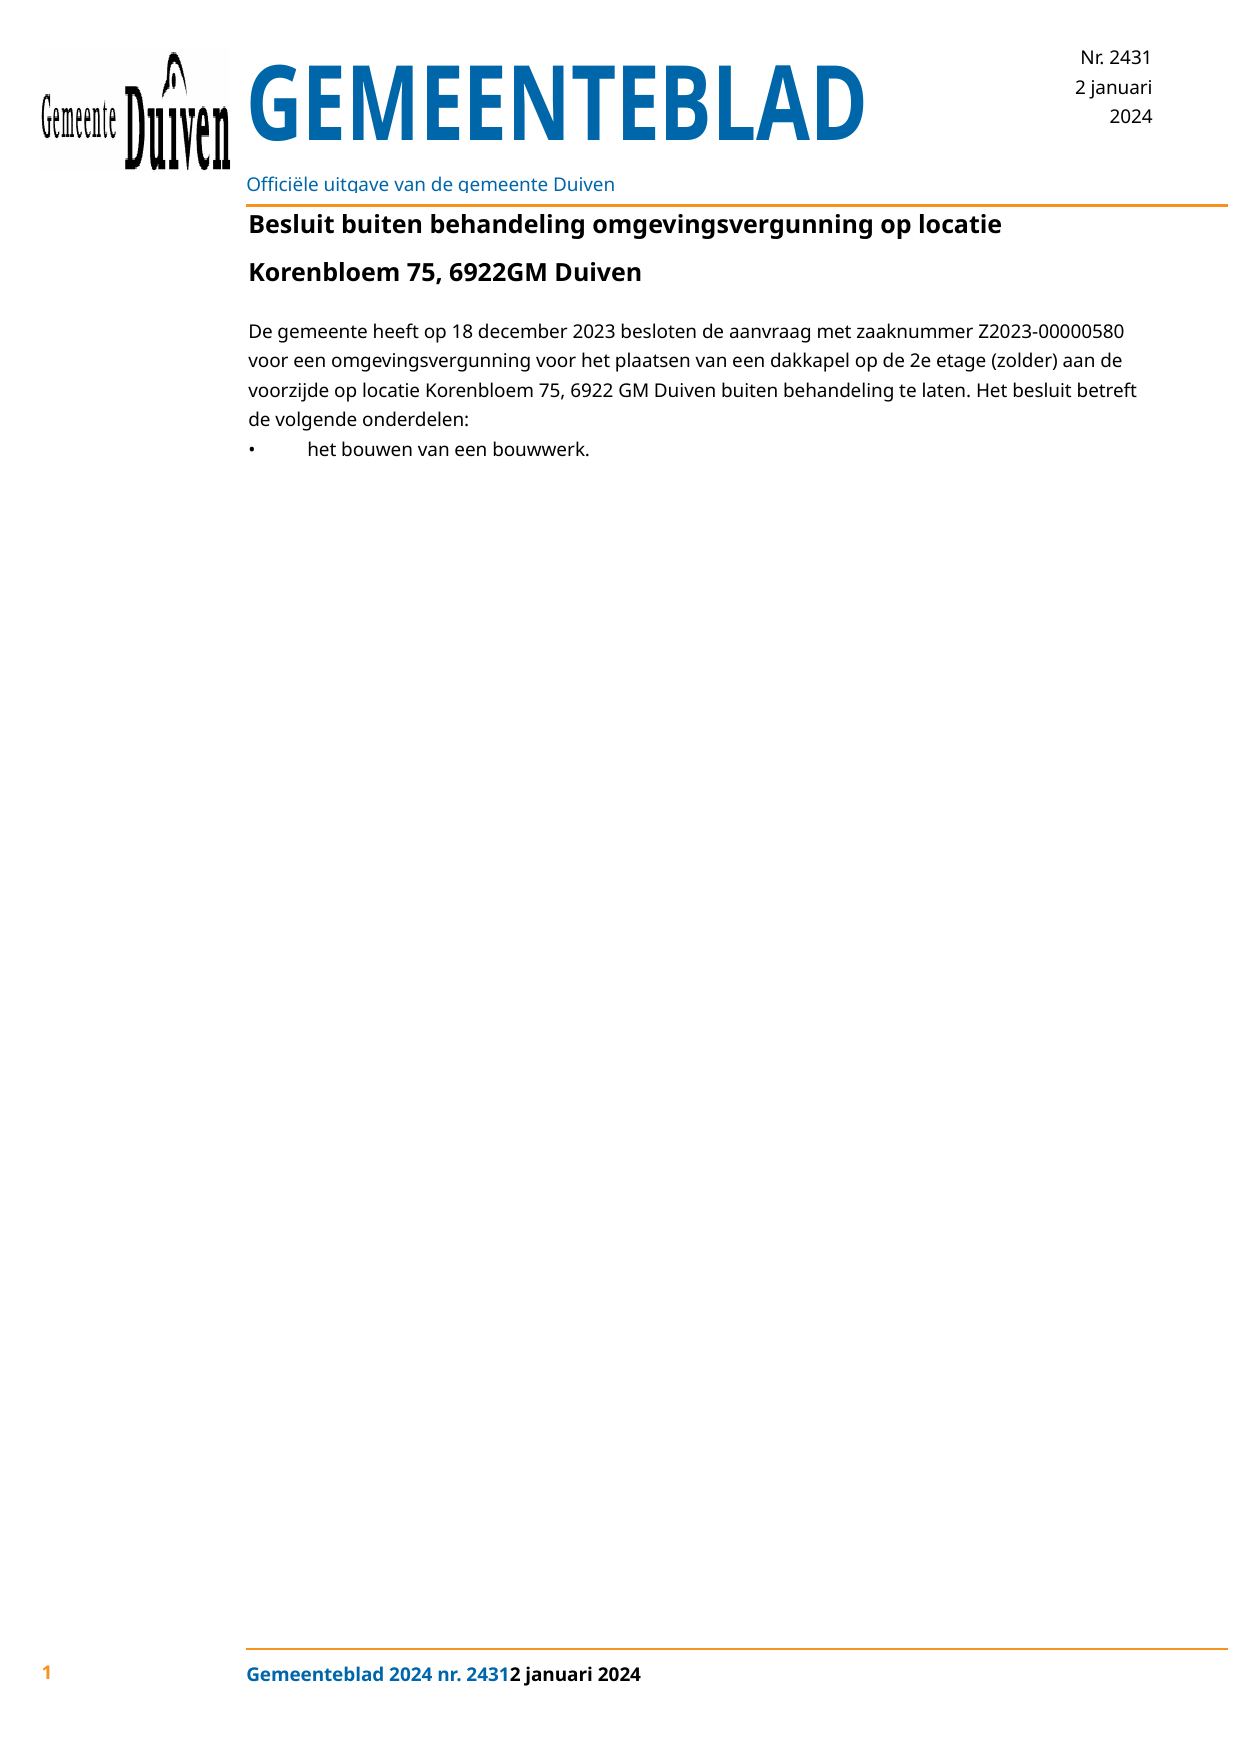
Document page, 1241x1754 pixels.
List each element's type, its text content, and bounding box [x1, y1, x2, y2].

text De gemeente heeft op 18 december 2023 besloten de aanvraag met zaaknummer Z2023-00000580 voor een omgevingsvergunning voor het plaatsen van een dakkapel op de 2e etage (zolder) aan de voorzijde op locatie Korenbloem 75, 6922 GM Duiven buiten behandeling te laten. Het besluit betreft de volgende onderdelen: [248, 318, 1152, 432]
text Besluit buiten behandeling omgevingsvergunning op locatie Korenbloem 75, 6922GM Duiven [248, 207, 1152, 288]
picture [41, 47, 231, 172]
list het bouwen van een bouwwerk. [248, 436, 1152, 462]
